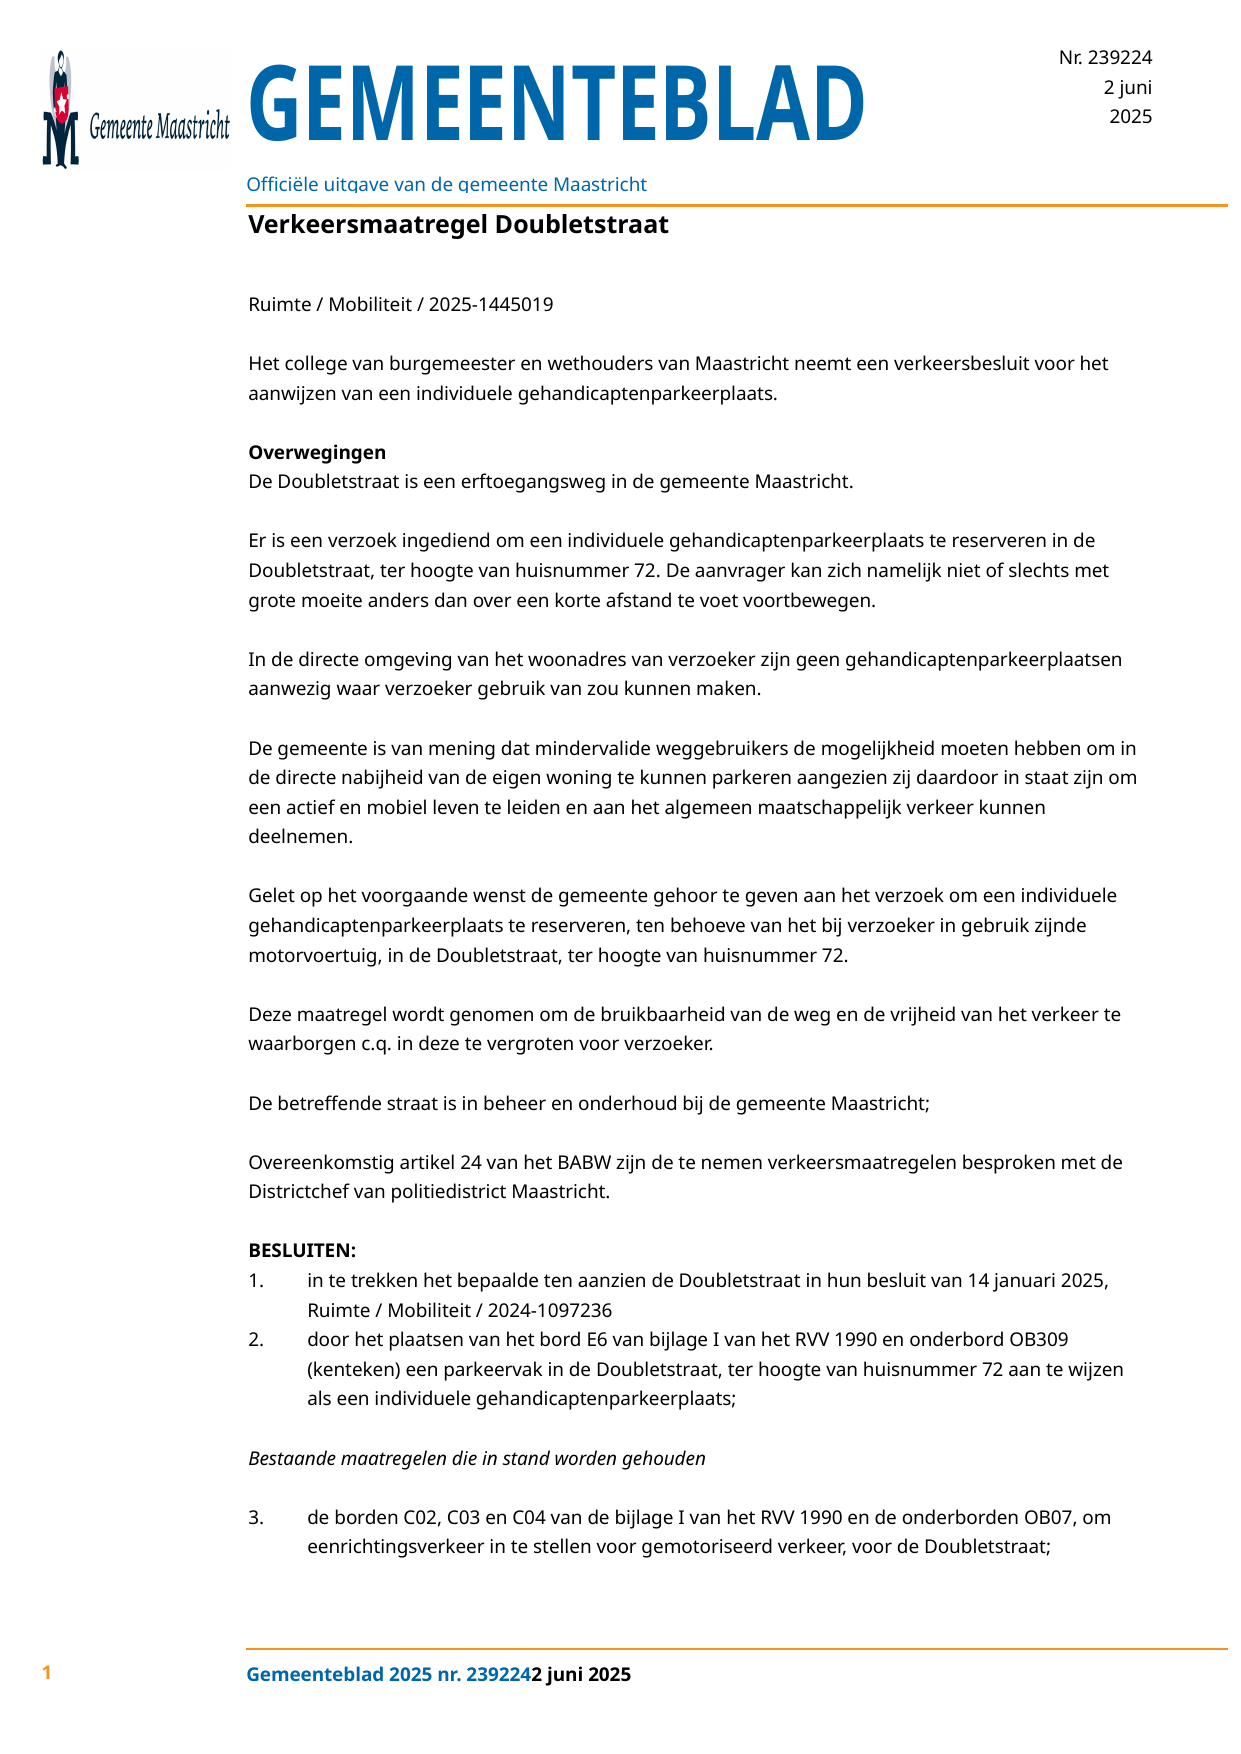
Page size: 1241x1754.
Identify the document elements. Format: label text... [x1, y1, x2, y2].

text Overwegingen [248, 439, 1152, 465]
list in te trekken het bepaalde ten aanzien de Doubletstraat in hun besluit van 14 januari 2025, Ruimte / Mobiliteit / 2024-1097236 [248, 1267, 1152, 1323]
text BESLUITEN: [248, 1238, 1152, 1263]
text Ruimte / Mobiliteit / 2025-1445019 [248, 291, 1152, 317]
list door het plaatsen van het bord E6 van bijlage I van het RVV 1990 en onderbord OB309 (kenteken) een parkeervak in de Doubletstraat, ter hoogte van huisnummer 72 aan te wijzen als een individuele gehandicaptenparkeerplaats; [248, 1326, 1152, 1411]
text Er is een verzoek ingediend om een individuele gehandicaptenparkeerplaats te reserveren in de Doubletstraat, ter hoogte van huisnummer 72. De aanvrager kan zich namelijk niet of slechts met grote moeite anders dan over een korte afstand te voet voortbewegen. [248, 528, 1152, 613]
text Het college van burgemeester en wethouders van Maastricht neemt een verkeersbesluit voor het aanwijzen van een individuele gehandicaptenparkeerplaats. [248, 350, 1152, 406]
text Bestaande maatregelen die in stand worden gehouden [248, 1445, 1152, 1471]
text Gelet op het voorgaande wenst de gemeente gehoor te geven aan het verzoek om een individuele gehandicaptenparkeerplaats te reserveren, ten behoeve van het bij verzoeker in gebruik zijnde motorvoertuig, in de Doubletstraat, ter hoogte van huisnummer 72. [248, 883, 1152, 968]
text De betreffende straat is in beheer en onderhoud bij de gemeente Maastricht; [248, 1090, 1152, 1116]
text In de directe omgeving van het woonadres van verzoeker zijn geen gehandicaptenparkeerplaatsen aanwezig waar verzoeker gebruik van zou kunnen maken. [248, 646, 1152, 701]
text De Doubletstraat is een erftoegangsweg in de gemeente Maastricht. [248, 468, 1152, 494]
list de borden C02, C03 en C04 van de bijlage I van het RVV 1990 en de onderborden OB07, om eenrichtingsverkeer in te stellen voor gemotoriseerd verkeer, voor de Doubletstraat; [248, 1504, 1152, 1559]
text Verkeersmaatregel Doubletstraat [248, 207, 1152, 241]
text De gemeente is van mening dat mindervalide weggebruikers de mogelijkheid moeten hebben om in de directe nabijheid van de eigen woning te kunnen parkeren aangezien zij daardoor in staat zijn om een actief en mobiel leven te leiden en aan het algemeen maatschappelijk verkeer kunnen deelnemen. [248, 735, 1152, 849]
picture [41, 47, 231, 172]
text Overeenkomstig artikel 24 van het BABW zijn de te nemen verkeersmaatregelen besproken met de Districtchef van politiedistrict Maastricht. [248, 1149, 1152, 1204]
text Deze maatregel wordt genomen om de bruikbaarheid van de weg en de vrijheid van het verkeer te waarborgen c.q. in deze te vergroten voor verzoeker. [248, 1001, 1152, 1056]
